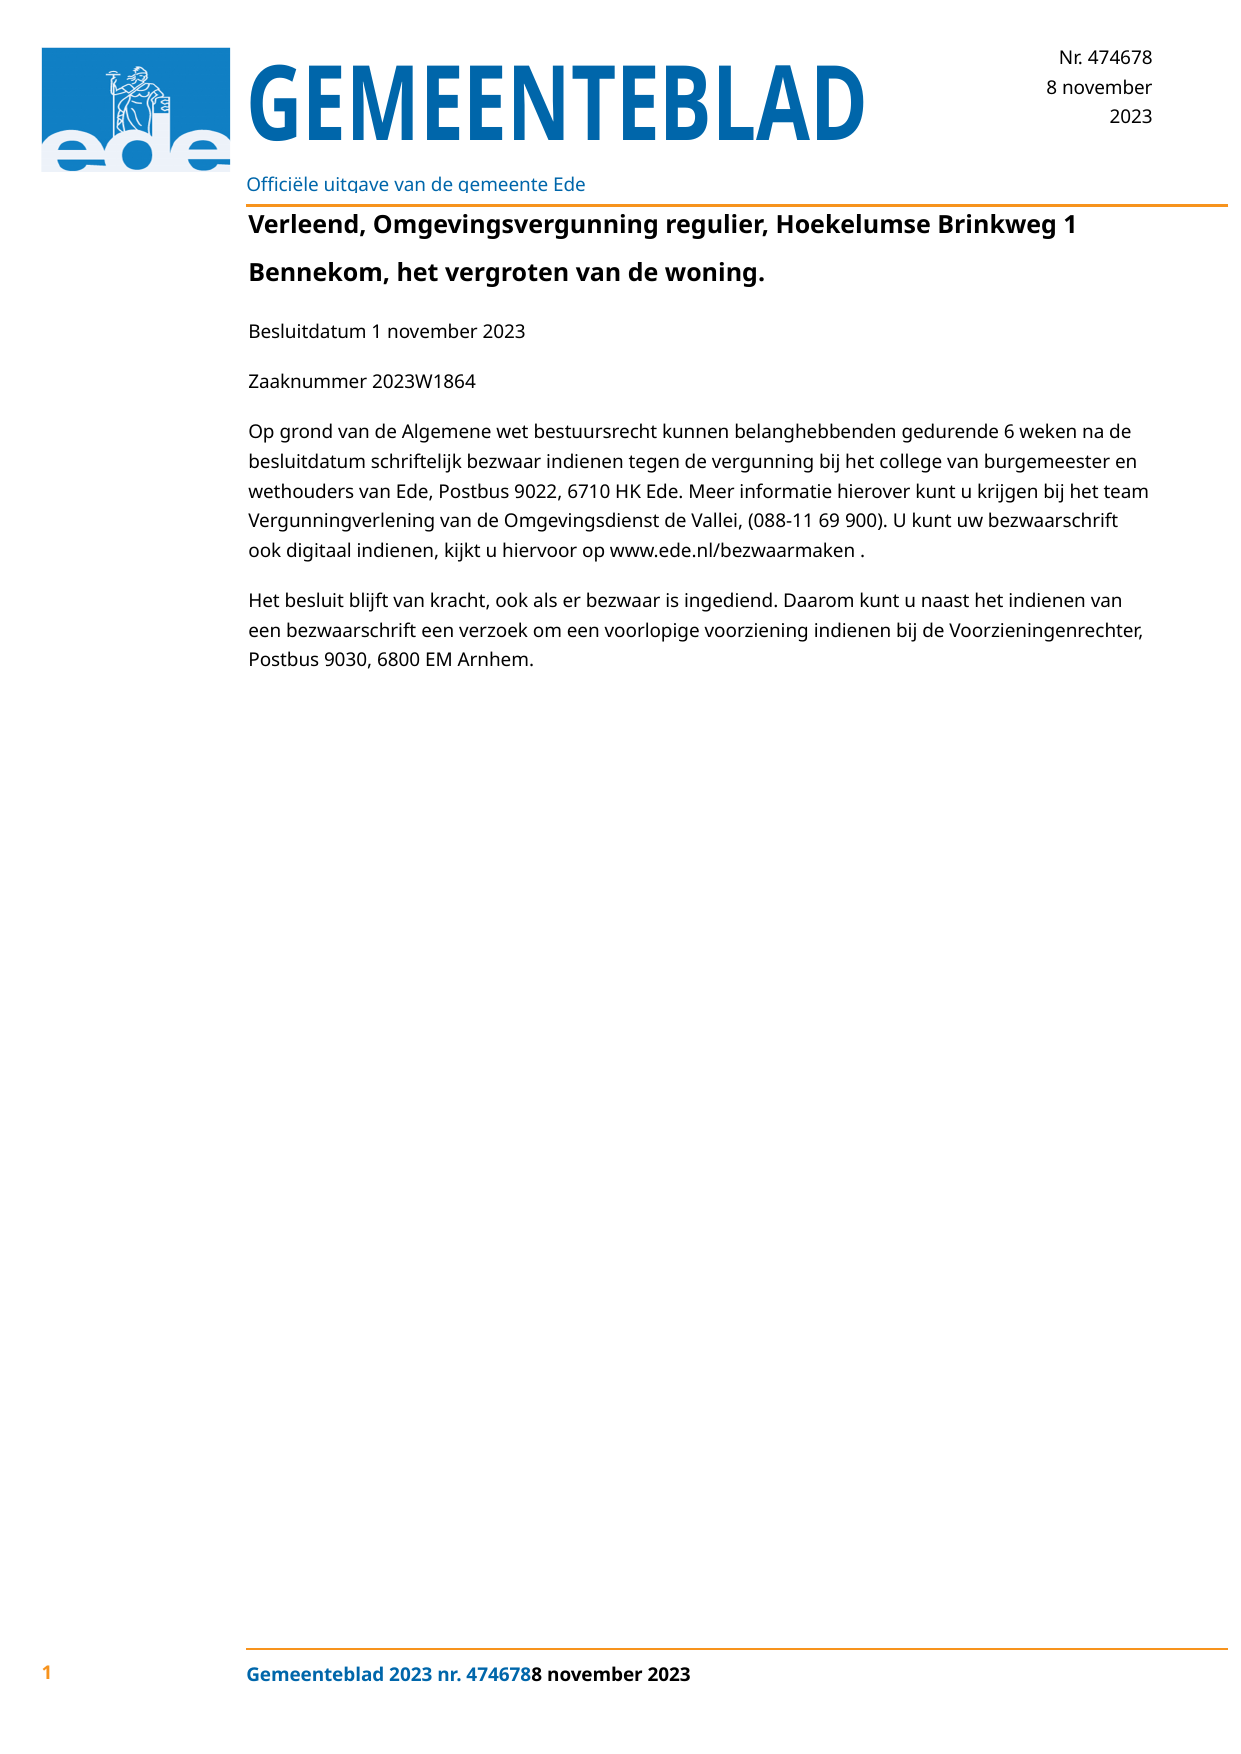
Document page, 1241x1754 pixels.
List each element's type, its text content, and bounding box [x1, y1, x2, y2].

text Zaaknummer 2023W1864 [248, 368, 1152, 394]
text Besluitdatum 1 november 2023 [248, 318, 1152, 344]
text Op grond van de Algemene wet bestuursrecht kunnen belanghebbenden gedurende 6 weken na de besluitdatum schriftelijk bezwaar indienen tegen de vergunning bij het college van burgemeester en wethouders van Ede, Postbus 9022, 6710 HK Ede. Meer informatie hierover kunt u krijgen bij het team Vergunningverlening van de Omgevingsdienst de Vallei, (088-11 69 900). U kunt uw bezwaarschrift ook digitaal indienen, kijkt u hiervoor op www.ede.nl/bezwaarmaken . [248, 419, 1152, 563]
text Verleend, Omgevingsvergunning regulier, Hoekelumse Brinkweg 1 Bennekom, het vergroten van de woning. [248, 207, 1152, 288]
text Het besluit blijft van kracht, ook als er bezwaar is ingediend. Daarom kunt u naast het indienen van een bezwaarschrift een verzoek om een voorlopige voorziening indienen bij de Voorzieningenrechter, Postbus 9030, 6800 EM Arnhem. [248, 587, 1152, 672]
picture [41, 47, 231, 172]
